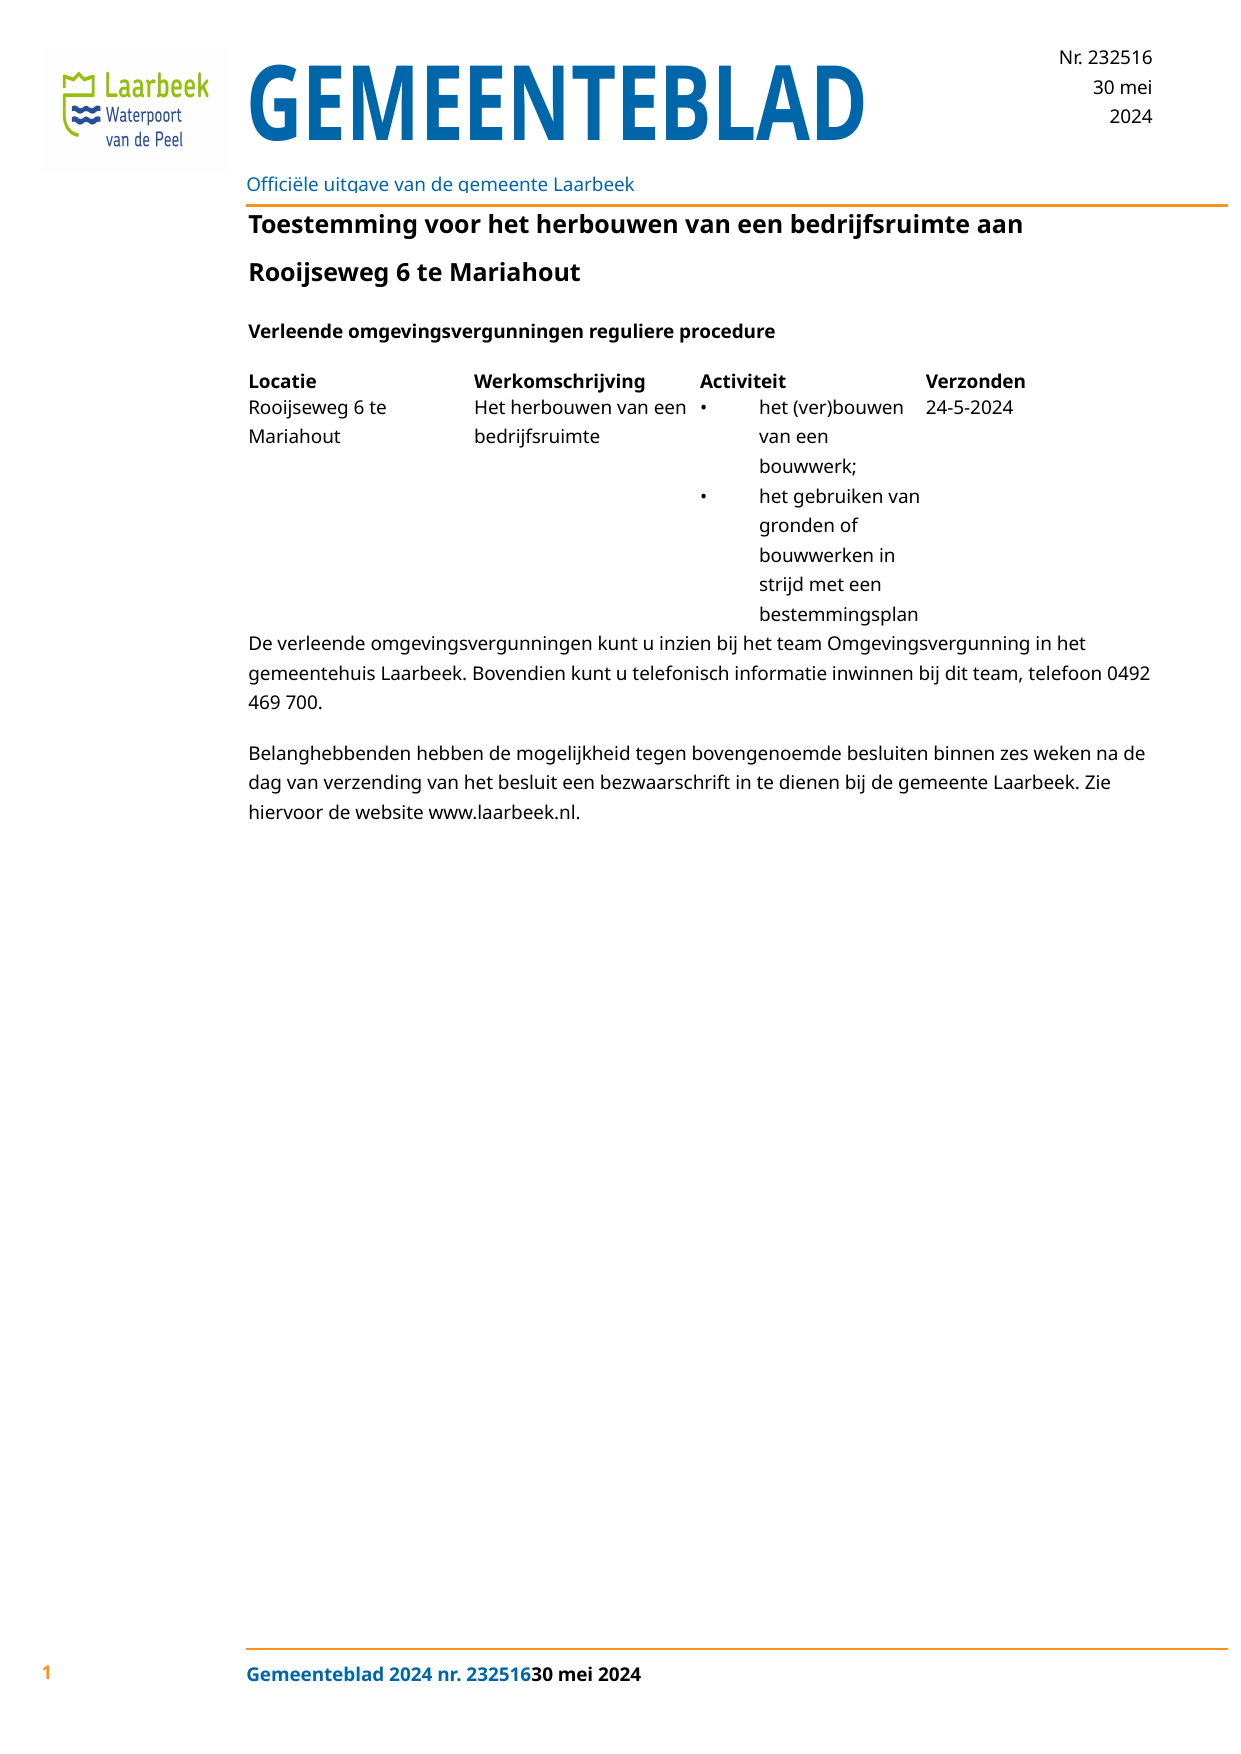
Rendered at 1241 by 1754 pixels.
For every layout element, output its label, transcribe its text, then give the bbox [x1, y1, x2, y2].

text Verleende omgevingsvergunningen reguliere procedure [248, 318, 1152, 344]
table_cell het (ver)bouwen van een bouwwerk; het gebruiken van gronden of bouwwerken in strijd met een bestemmingsplan [700, 394, 926, 627]
table_header Verzonden [926, 369, 1152, 394]
picture [41, 47, 231, 172]
table_header Locatie [248, 369, 474, 394]
table_header Werkomschrijving [474, 369, 700, 394]
table_cell Het herbouwen van een bedrijfsruimte [474, 394, 700, 627]
text Belanghebbenden hebben de mogelijkheid tegen bovengenoemde besluiten binnen zes weken na de dag van verzending van het besluit een bezwaarschrift in te dienen bij de gemeente Laarbeek. Zie hiervoor de website www.laarbeek.nl. [248, 740, 1152, 825]
text Toestemming voor het herbouwen van een bedrijfsruimte aan Rooijseweg 6 te Mariahout [248, 207, 1152, 288]
table_header Activiteit [700, 369, 926, 394]
table_cell 24-5-2024 [926, 394, 1152, 627]
table_cell Rooijseweg 6 te Mariahout [248, 394, 474, 627]
text De verleende omgevingsvergunningen kunt u inzien bij het team Omgevingsvergunning in het gemeentehuis Laarbeek. Bovendien kunt u telefonisch informatie inwinnen bij dit team, telefoon 0492 469 700. [248, 630, 1152, 715]
